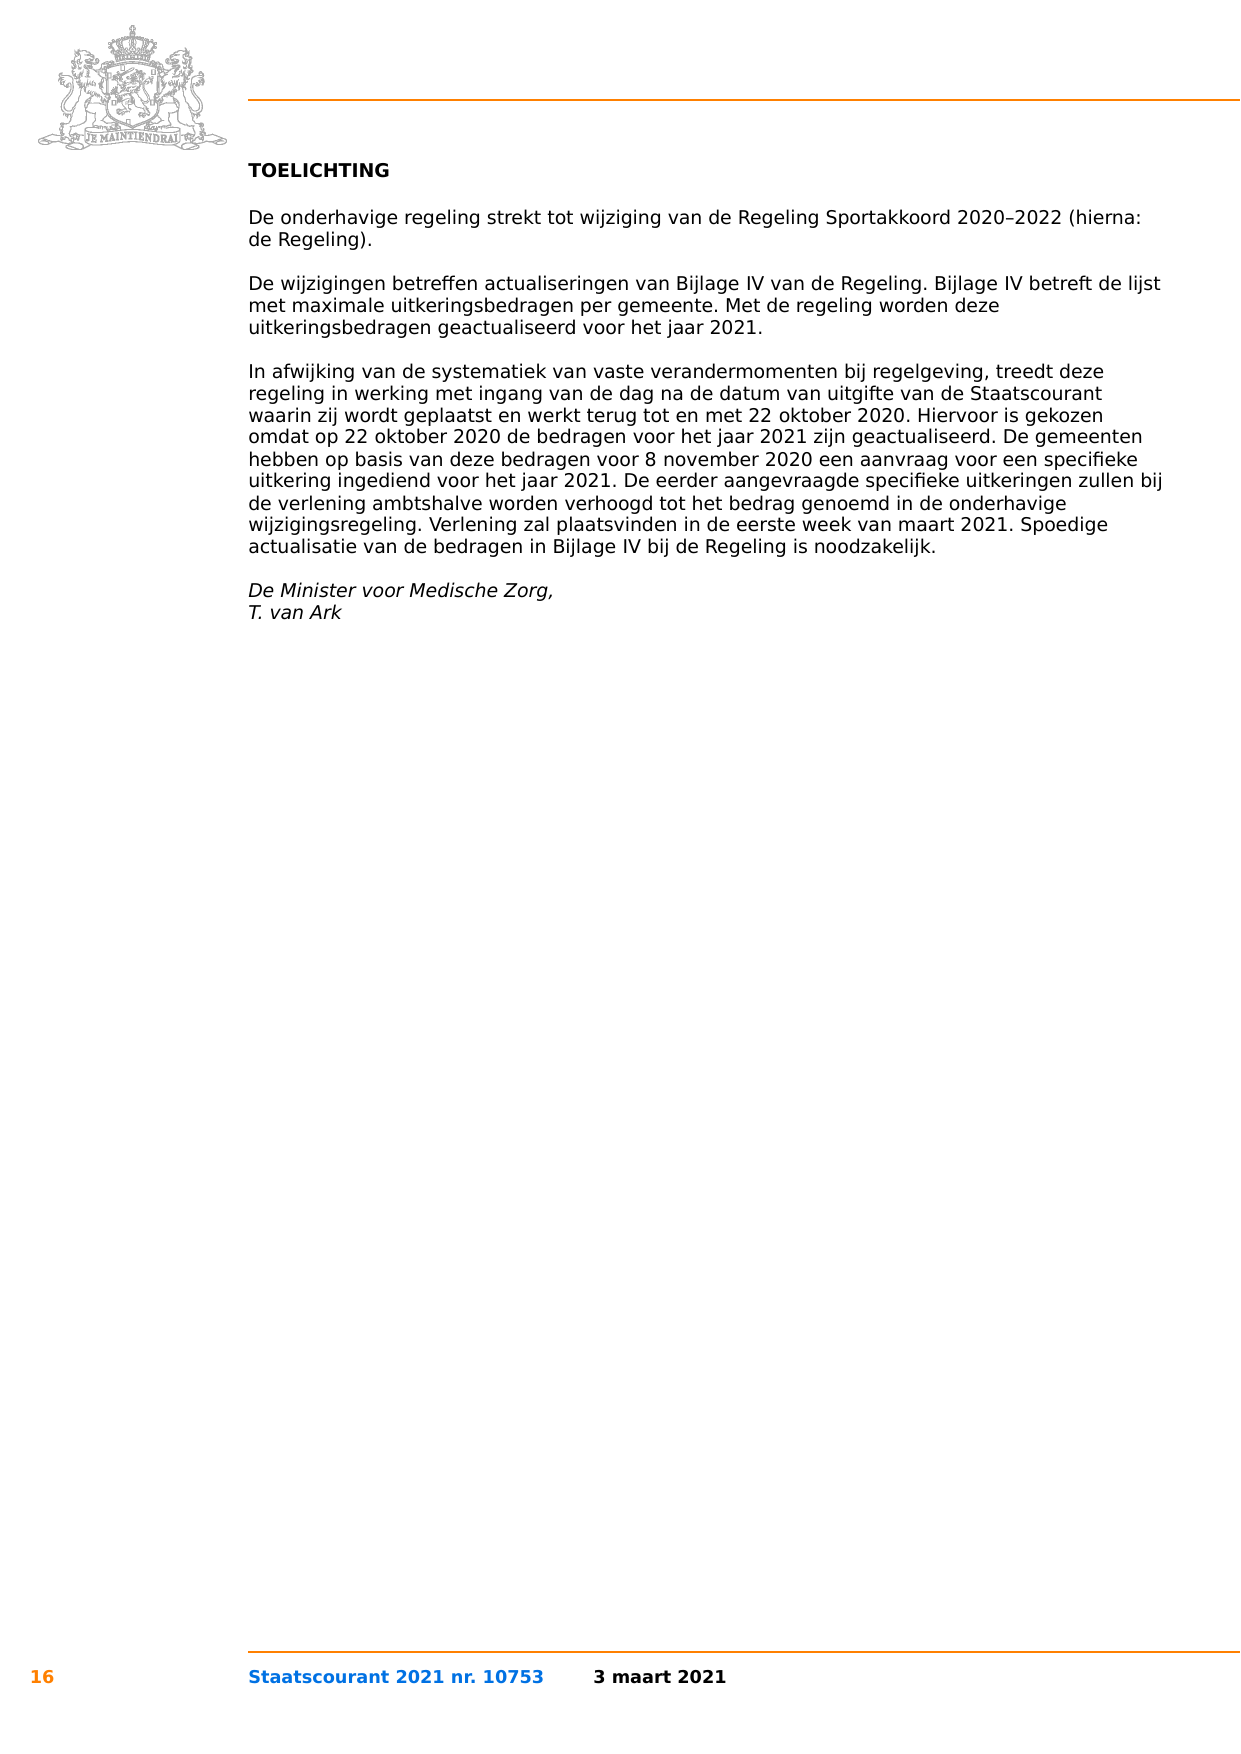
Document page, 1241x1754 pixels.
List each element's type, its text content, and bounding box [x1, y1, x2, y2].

text In afwijking van de systematiek van vaste verandermomenten bij regelgeving, treedt deze regeling in werking met ingang van de dag na de datum van uitgifte van de Staatscourant waarin zij wordt geplaatst en werkt terug tot en met 22 oktober 2020. Hiervoor is gekozen omdat op 22 oktober 2020 de bedragen voor het jaar 2021 zijn geactualiseerd. De gemeenten hebben op basis van deze bedragen voor 8 november 2020 een aanvraag voor een specifieke uitkering ingediend voor het jaar 2021. De eerder aangevraagde specifieke uitkeringen zullen bij de verlening ambtshalve worden verhoogd tot het bedrag genoemd in de onderhavige wijzigingsregeling. Verlening zal plaatsvinden in de eerste week van maart 2021. Spoedige actualisatie van de bedragen in Bijlage IV bij de Regeling is noodzakelijk. [248, 361, 1163, 558]
subtitle TOELICHTING [248, 160, 1163, 182]
text De wijzigingen betreffen actualiseringen van Bijlage IV van de Regeling. Bijlage IV betreft de lijst met maximale uitkeringsbedragen per gemeente. Met de regeling worden deze uitkeringsbedragen geactualiseerd voor het jaar 2021. [248, 273, 1163, 339]
text De Minister voor Medische Zorg, T. van Ark [248, 580, 1163, 624]
text De onderhavige regeling strekt tot wijziging van de Regeling Sportakkoord 2020–2022 (hierna: de Regeling). [248, 207, 1163, 251]
picture [38, 25, 227, 150]
